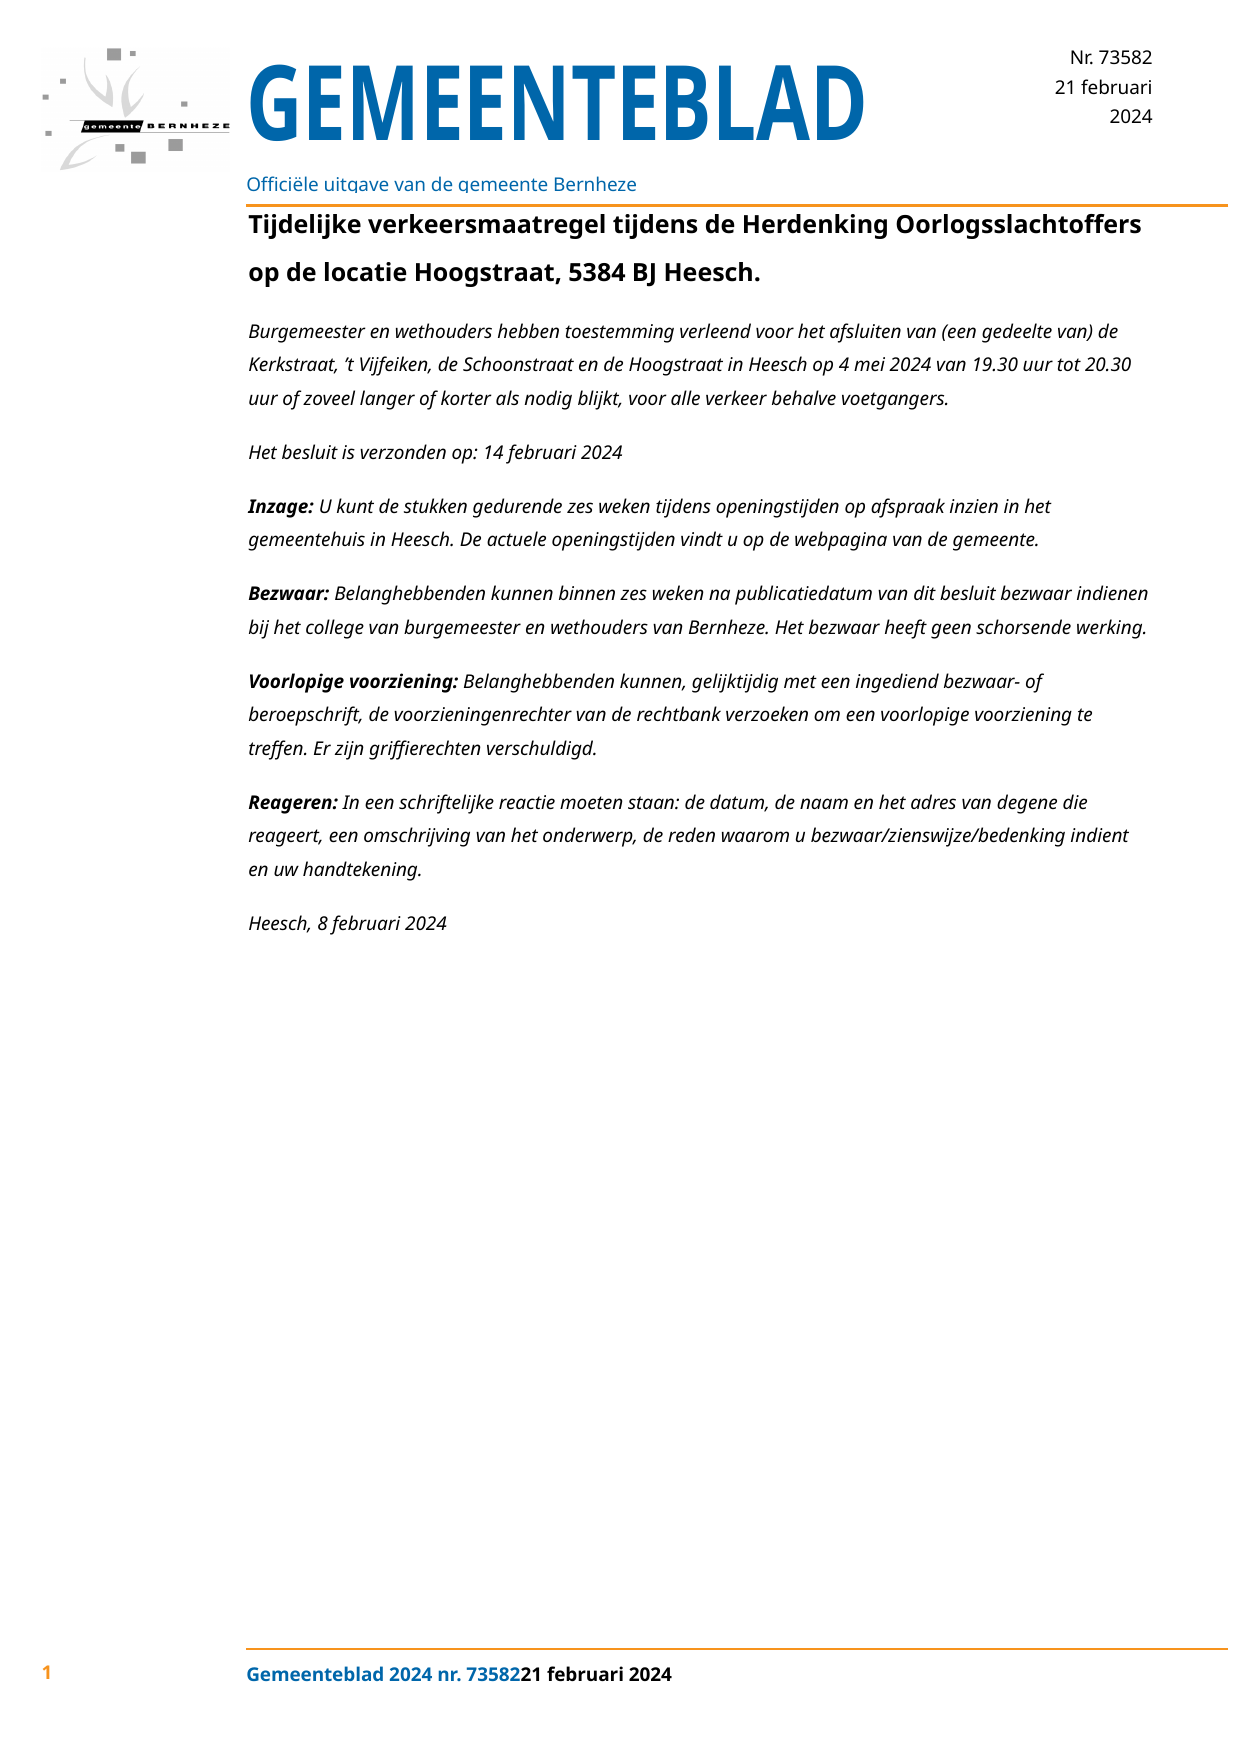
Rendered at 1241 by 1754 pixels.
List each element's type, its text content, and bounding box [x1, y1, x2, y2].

text Burgemeester en wethouders hebben toestemming verleend voor het afsluiten van (een gedeelte van) de Kerkstraat, ’t Vijfeiken, de Schoonstraat en de Hoogstraat in Heesch op 4 mei 2024 van 19.30 uur tot 20.30 uur of zoveel langer of korter als nodig blijkt, voor alle verkeer behalve voetgangers. [248, 318, 1152, 411]
text Inzage: U kunt de stukken gedurende zes weken tijdens openingstijden op afspraak inzien in het gemeentehuis in Heesch. De actuele openingstijden vindt u op de webpagina van de gemeente. [248, 493, 1152, 552]
text Voorlopige voorziening: Belanghebbenden kunnen, gelijktijdig met een ingediend bezwaar- of beroepschrift, de voorzieningenrechter van de rechtbank verzoeken om een voorlopige voorziening te treffen. Er zijn griffierechten verschuldigd. [248, 668, 1152, 761]
text Bezwaar: Belanghebbenden kunnen binnen zes weken na publicatiedatum van dit besluit bezwaar indienen bij het college van burgemeester en wethouders van Bernheze. Het bezwaar heeft geen schorsende werking. [248, 580, 1152, 639]
text Heesch, 8 februari 2024 [248, 910, 1152, 936]
text Het besluit is verzonden op: 14 februari 2024 [248, 439, 1152, 464]
text Tijdelijke verkeersmaatregel tijdens de Herdenking Oorlogsslachtoffers op de locatie Hoogstraat, 5384 BJ Heesch. [248, 207, 1152, 288]
picture [41, 47, 231, 172]
text Reageren: In een schriftelijke reactie moeten staan: de datum, de naam en het adres van degene die reageert, een omschrijving van het onderwerp, de reden waarom u bezwaar/zienswijze/bedenking indient en uw handtekening. [248, 789, 1152, 881]
